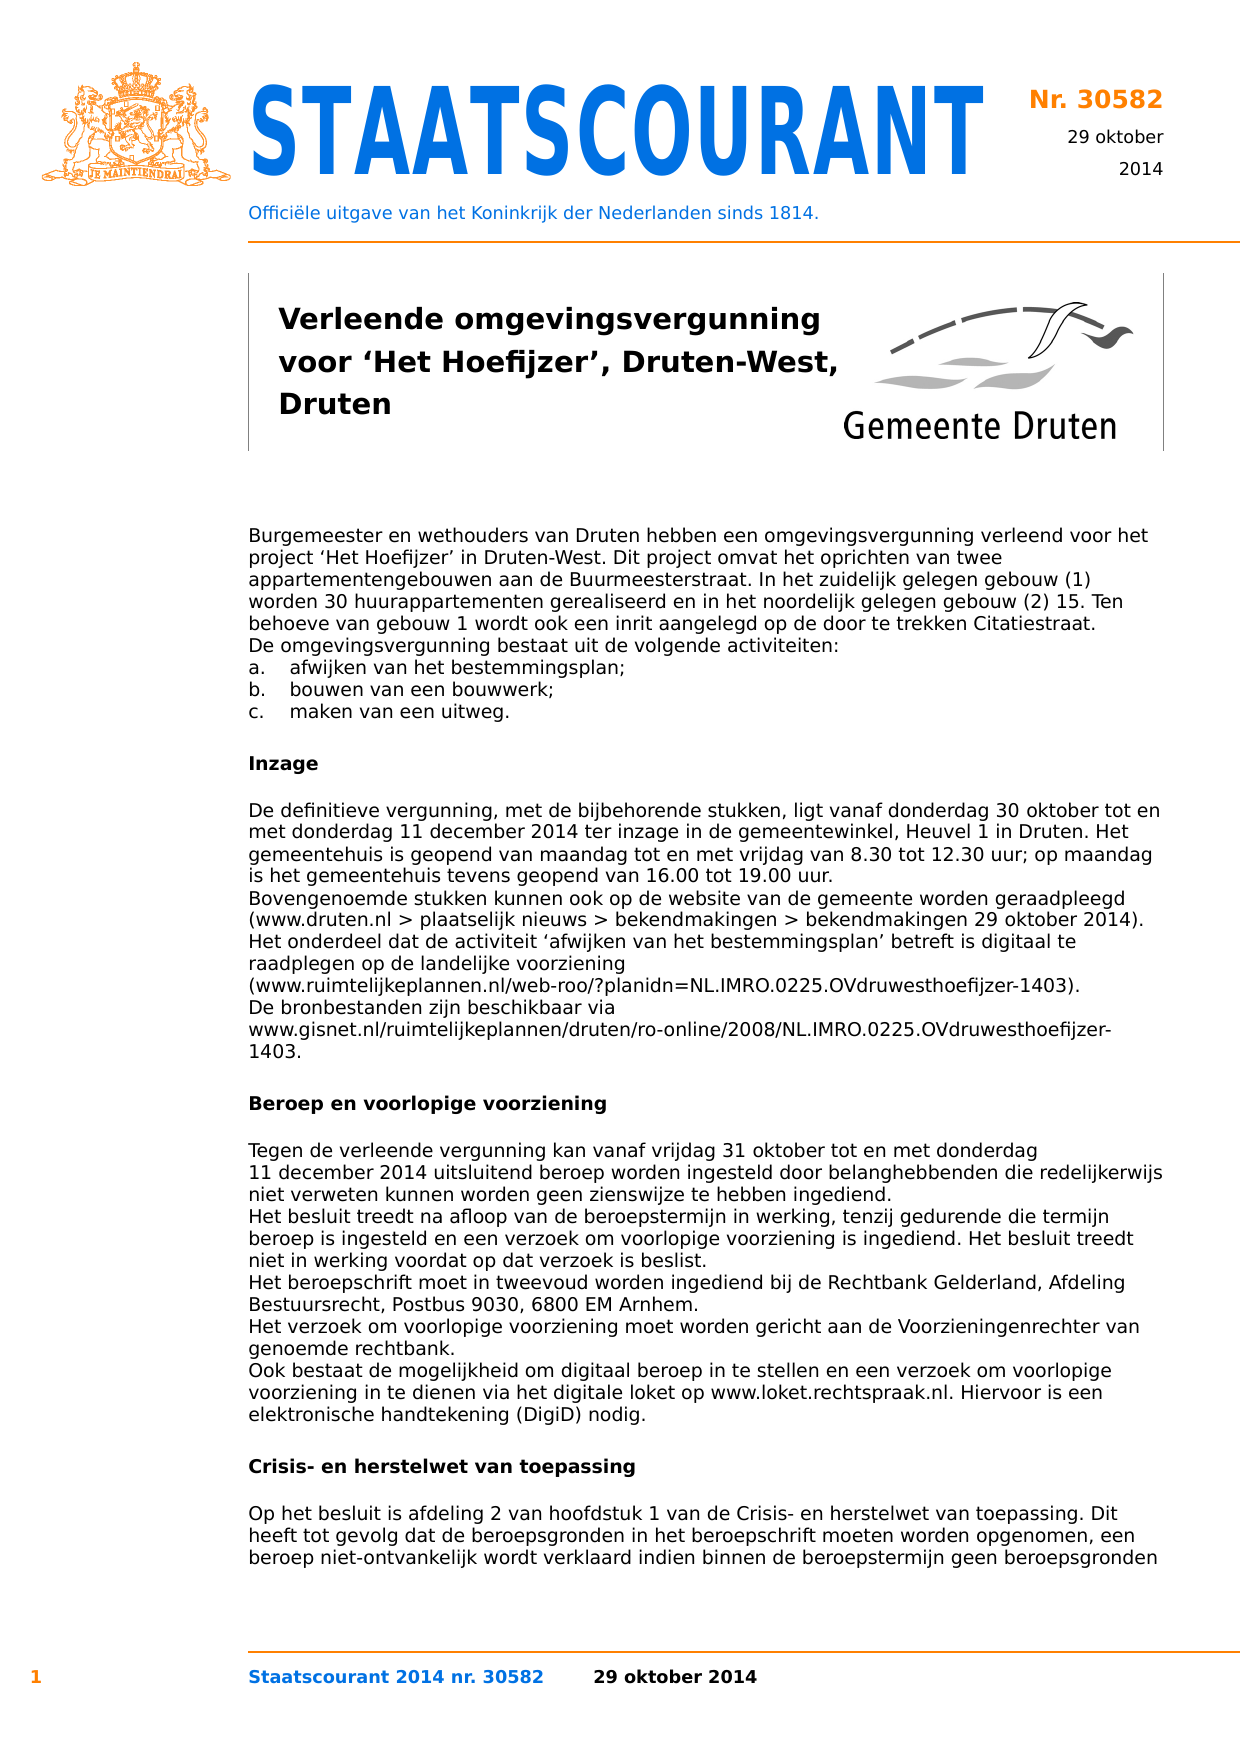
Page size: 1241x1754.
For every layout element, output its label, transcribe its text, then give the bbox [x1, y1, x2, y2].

text Het beroepschrift moet in tweevoud worden ingediend bij de Rechtbank Gelderland, Afdeling Bestuursrecht, Postbus 9030, 6800 EM Arnhem. [248, 1272, 1163, 1316]
table_cell 2014 [998, 153, 1240, 203]
text (www.ruimtelijkeplannen.nl/web-roo/?planidn=NL.IMRO.0225.OVdruwesthoefijzer-1403). [248, 975, 1163, 997]
picture [844, 302, 1134, 439]
text Het verzoek om voorlopige voorziening moet worden gericht aan de Voorzieningenrechter van genoemde rechtbank. [248, 1316, 1163, 1360]
text De bronbestanden zijn beschikbaar via www.gisnet.nl/ruimtelijkeplannen/druten/ro-online/2008/NL.IMRO.0225.OVdruwesthoefijzer-1403. [248, 997, 1163, 1063]
table_cell Officiële uitgave van het Koninkrijk der Nederlanden sinds 1814. [248, 203, 1240, 241]
text De omgevingsvergunning bestaat uit de volgende activiteiten: [248, 634, 1163, 657]
text Ook bestaat de mogelijkheid om digitaal beroep in te stellen en een verzoek om voorlopige voorziening in te dienen via het digitale loket op www.loket.rechtspraak.nl. Hiervoor is een elektronische handtekening (DigiD) nodig. [248, 1360, 1163, 1426]
subtitle Crisis- en herstelwet van toepassing [248, 1456, 1163, 1478]
table_header STAATSCOURANT [248, 62, 998, 203]
subtitle Beroep en voorlopige voorziening [248, 1093, 1163, 1115]
text De definitieve vergunning, met de bijbehorende stukken, ligt vanaf donderdag 30 oktober tot en met donderdag 11 december 2014 ter inzage in de gemeentewinkel, Heuvel 1 in Druten. Het gemeentehuis is geopend van maandag tot en met vrijdag van 8.30 tot 12.30 uur; op maandag is het gemeentehuis tevens geopend van 16.00 tot 19.00 uur. [248, 799, 1163, 887]
text Op het besluit is afdeling 2 van hoofdstuk 1 van de Crisis- en herstelwet van toepassing. Dit heeft tot gevolg dat de beroepsgronden in het beroepschrift moeten worden opgenomen, een beroep niet-ontvankelijk wordt verklaard indien binnen de beroepstermijn geen beroepsgronden [248, 1503, 1163, 1569]
text b. bouwen van een bouwwerk; [248, 678, 1163, 701]
text Bovengenoemde stukken kunnen ook op de website van de gemeente worden geraadpleegd (www.druten.nl > plaatselijk nieuws > bekendmakingen > bekendmakingen 29 oktober 2014). [248, 887, 1163, 931]
text Tegen de verleende vergunning kan vanaf vrijdag 31 oktober tot en met donderdag 11 december 2014 uitsluitend beroep worden ingesteld door belanghebbenden die redelijkerwijs niet verweten kunnen worden geen zienswijze te hebben ingediend. [248, 1140, 1163, 1206]
text Het besluit treedt na afloop van de beroepstermijn in werking, tenzij gedurende die termijn beroep is ingesteld en een verzoek om voorlopige voorziening is ingediend. Het besluit treedt niet in werking voordat op dat verzoek is beslist. [248, 1206, 1163, 1272]
text c. maken van een uitweg. [248, 701, 1163, 722]
subtitle Verleende omgevingsvergunning voor ‘Het Hoefijzer’, Druten-West, Druten [249, 273, 1163, 451]
text a. afwijken van het bestemmingsplan; [248, 657, 1163, 678]
subtitle Inzage [248, 752, 1163, 774]
table_cell 29 oktober [998, 121, 1240, 153]
picture [41, 62, 231, 186]
text Burgemeester en wethouders van Druten hebben een omgevingsvergunning verleend voor het project ‘Het Hoefijzer’ in Druten-West. Dit project omvat het oprichten van twee appartementengebouwen aan de Buurmeesterstraat. In het zuidelijk gelegen gebouw (1) worden 30 huurappartementen gerealiseerd en in het noordelijk gelegen gebouw (2) 15. Ten behoeve van gebouw 1 wordt ook een inrit aangelegd op de door te trekken Citatiestraat. [248, 525, 1163, 634]
table_header [25, 62, 248, 241]
table_header Nr. 30582 [998, 62, 1240, 121]
text Het onderdeel dat de activiteit ‘afwijken van het bestemmingsplan’ betreft is digitaal te raadplegen op de landelijke voorziening [248, 931, 1163, 975]
